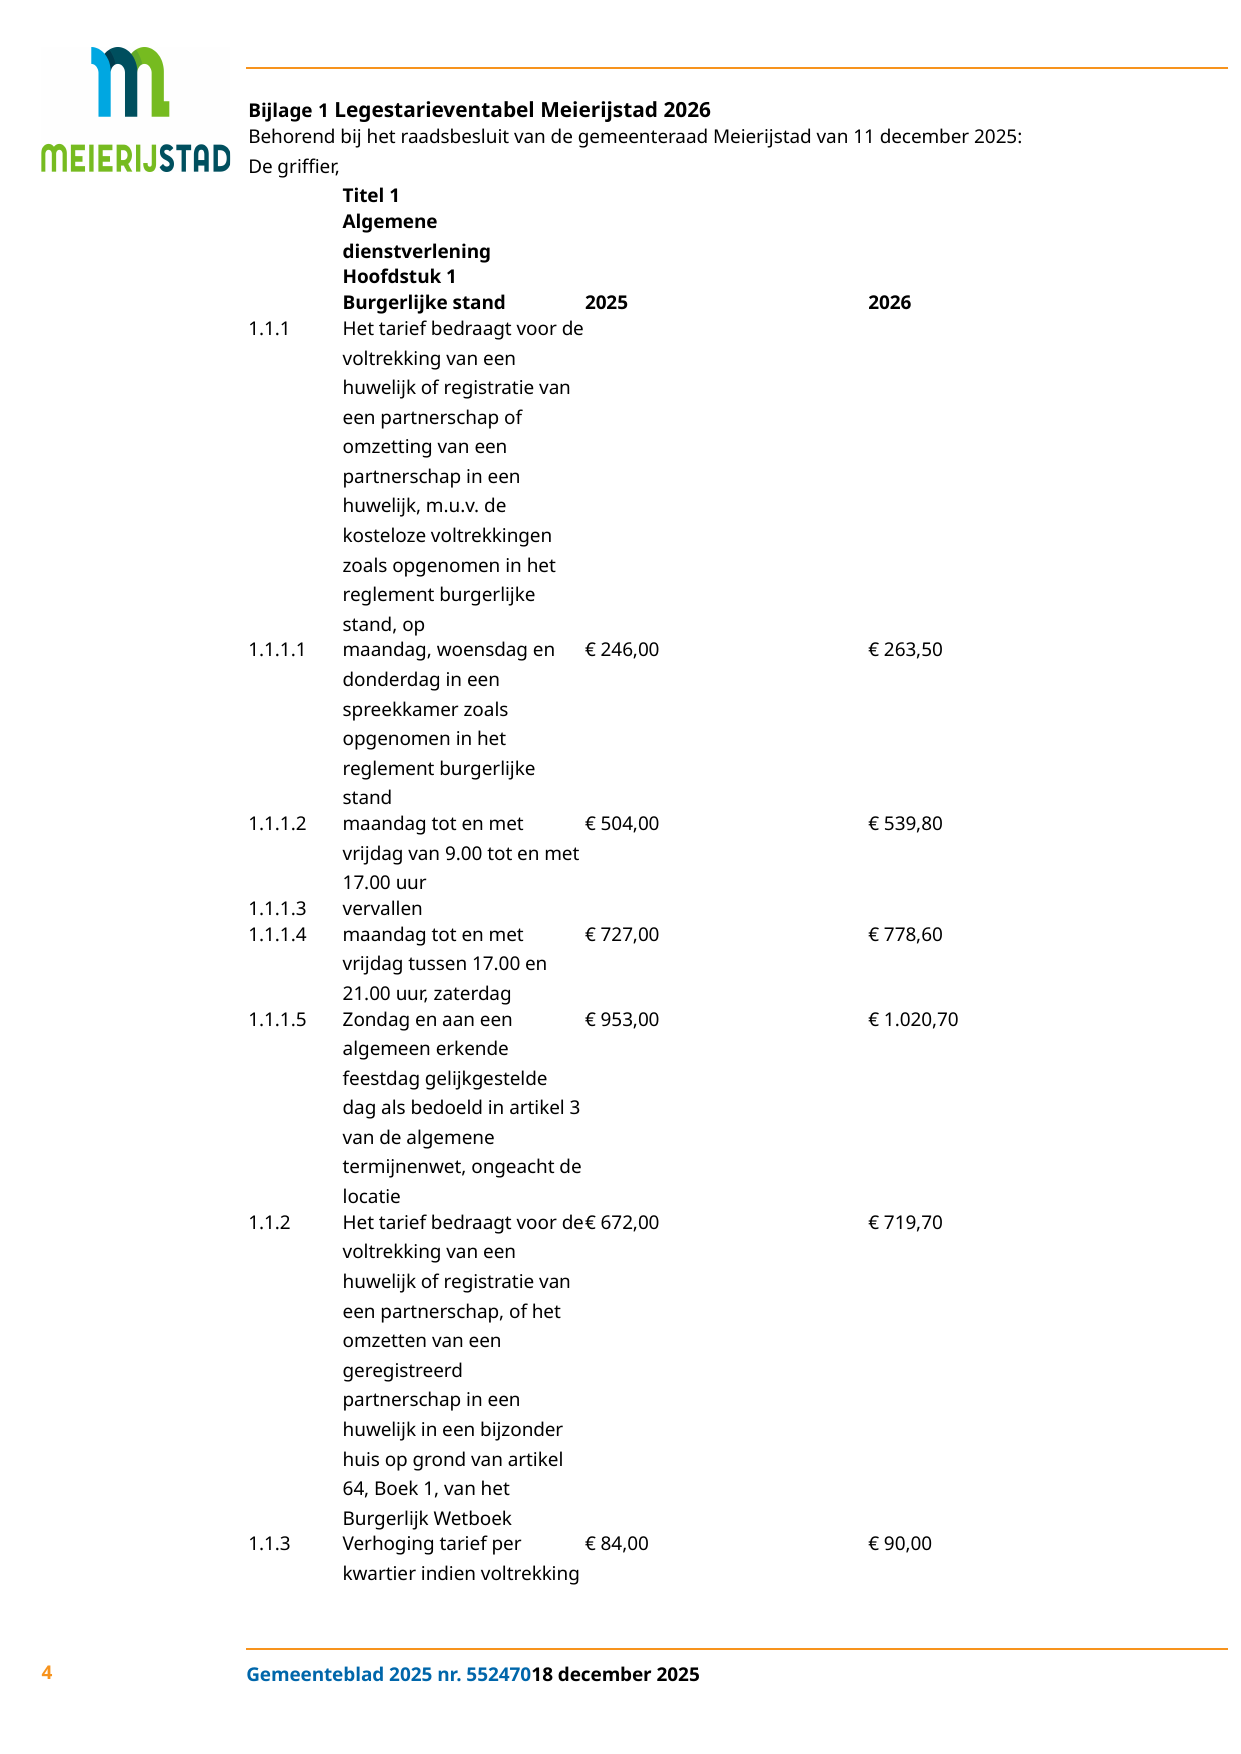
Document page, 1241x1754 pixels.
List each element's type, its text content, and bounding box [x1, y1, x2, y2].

table_cell [585, 315, 868, 637]
table_cell maandag tot en met vrijdag tussen 17.00 en 21.00 uur, zaterdag [343, 921, 585, 1006]
table_cell 2026 [868, 289, 1057, 315]
table_cell Het tarief bedraagt voor de voltrekking van een huwelijk of registratie van een partnerschap, of het omzetten van een geregistreerd partnerschap in een huwelijk in een bijzonder huis op grond van artikel 64, Boek 1, van het Burgerlijk Wetboek [343, 1209, 585, 1531]
table_cell € 719,70 [868, 1209, 1057, 1531]
table_cell 1.1.1.3 [248, 895, 342, 921]
text Behorend bij het raadsbesluit van de gemeenteraad Meierijstad van 11 december 2025: [248, 123, 1152, 149]
table_cell 1.1.3 [248, 1531, 342, 1586]
table_header [585, 183, 868, 208]
table_cell [868, 264, 1057, 289]
table_cell € 90,00 [868, 1531, 1057, 1586]
text De griffier, [248, 153, 1152, 179]
table_cell € 263,50 [868, 637, 1057, 810]
table_cell Het tarief bedraagt voor de voltrekking van een huwelijk of registratie van een partnerschap of omzetting van een partnerschap in een huwelijk, m.u.v. de kosteloze voltrekkingen zoals opgenomen in het reglement burgerlijke stand, op [343, 315, 585, 637]
table_cell € 672,00 [585, 1209, 868, 1531]
table_cell vervallen [343, 895, 585, 921]
table_cell maandag tot en met vrijdag van 9.00 tot en met 17.00 uur [343, 810, 585, 895]
table_cell [868, 895, 1057, 921]
table_cell [868, 208, 1057, 264]
table_header Titel 1 [343, 183, 585, 208]
text Bijlage 1 Legestarieventabel Meierijstad 2026 [248, 95, 1152, 123]
table_cell Burgerlijke stand [343, 289, 585, 315]
table_cell Hoofdstuk 1 [343, 264, 585, 289]
table_cell [585, 208, 868, 264]
table_cell € 778,60 [868, 921, 1057, 1006]
table_cell 1.1.1.4 [248, 921, 342, 1006]
table_cell Zondag en aan een algemeen erkende feestdag gelijkgestelde dag als bedoeld in artikel 3 van de algemene termijnenwet, ongeacht de locatie [343, 1006, 585, 1209]
picture [41, 47, 231, 172]
table_cell [585, 895, 868, 921]
table_header [248, 183, 342, 208]
table_cell 2025 [585, 289, 868, 315]
table_header [868, 183, 1057, 208]
table_cell 1.1.1.2 [248, 810, 342, 895]
table_cell € 953,00 [585, 1006, 868, 1209]
table_cell Verhoging tarief per kwartier indien voltrekking [343, 1531, 585, 1586]
table_cell € 727,00 [585, 921, 868, 1006]
table_cell [248, 289, 342, 315]
table_cell € 1.020,70 [868, 1006, 1057, 1209]
table_cell [248, 264, 342, 289]
table_cell € 246,00 [585, 637, 868, 810]
table_cell € 539,80 [868, 810, 1057, 895]
table_cell 1.1.1 [248, 315, 342, 637]
table_cell [585, 264, 868, 289]
table_cell 1.1.1.5 [248, 1006, 342, 1209]
table_cell 1.1.1.1 [248, 637, 342, 810]
table_cell € 504,00 [585, 810, 868, 895]
table_cell 1.1.2 [248, 1209, 342, 1531]
table_cell [868, 315, 1057, 637]
table_cell maandag, woensdag en donderdag in een spreekkamer zoals opgenomen in het reglement burgerlijke stand [343, 637, 585, 810]
table_cell € 84,00 [585, 1531, 868, 1586]
table_cell [248, 208, 342, 264]
table_cell Algemene dienstverlening [343, 208, 585, 264]
